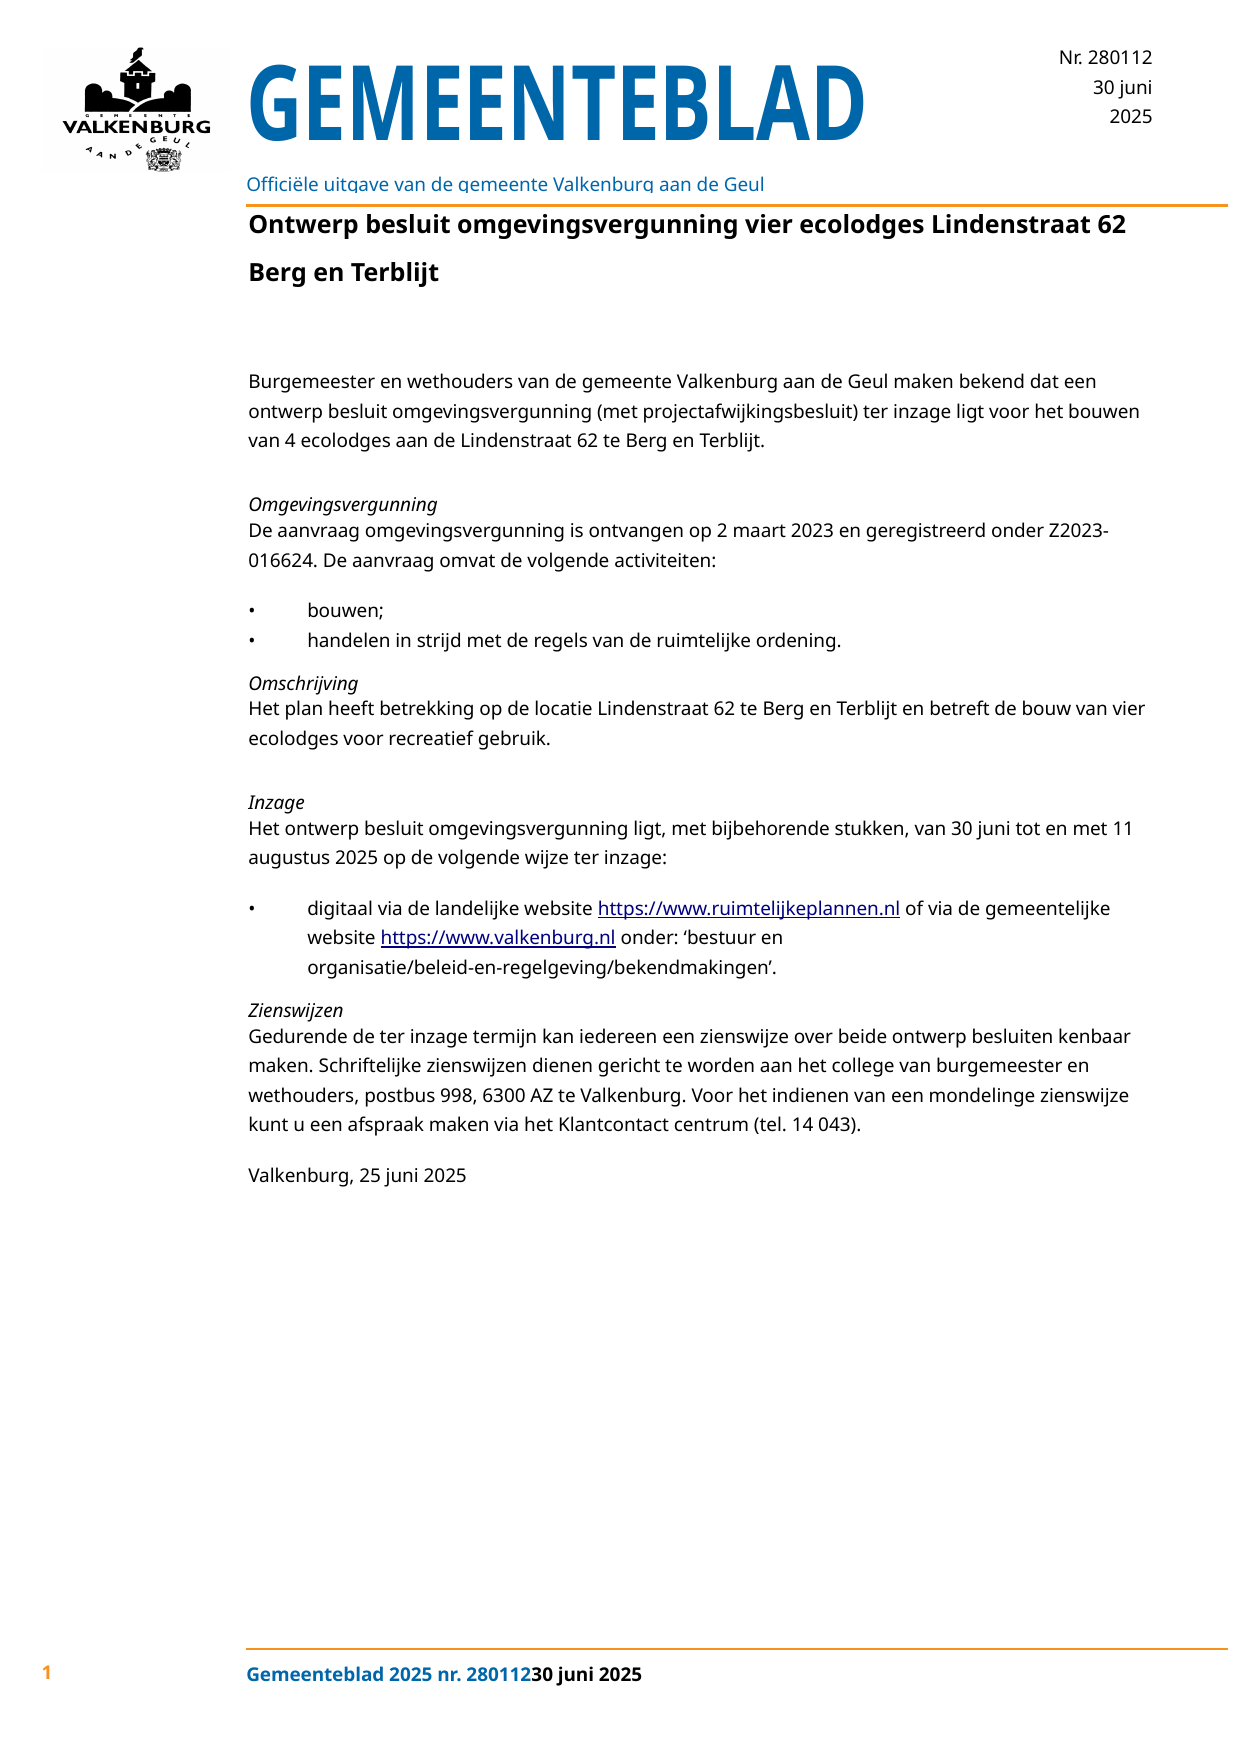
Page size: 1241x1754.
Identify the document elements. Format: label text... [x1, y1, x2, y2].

text De aanvraag omgevingsvergunning is ontvangen op 2 maart 2023 en geregistreerd onder Z2023-016624. De aanvraag omvat de volgende activiteiten: [248, 517, 1152, 572]
text Het plan heeft betrekking op de locatie Lindenstraat 62 te Berg en Terblijt en betreft de bouw van vier ecolodges voor recreatief gebruik. [248, 696, 1152, 751]
list digitaal via de landelijke website https://www.ruimtelijkeplannen.nl of via de gemeentelijke website https://www.valkenburg.nl onder: ‘bestuur en organisatie/beleid-en-regelgeving/bekendmakingen’. [248, 895, 1152, 980]
text Omgevingsvergunning [248, 491, 1152, 517]
text Gedurende de ter inzage termijn kan iedereen een zienswijze over beide ontwerp besluiten kenbaar maken. Schriftelijke zienswijzen dienen gericht te worden aan het college van burgemeester en wethouders, postbus 998, 6300 AZ te Valkenburg. Voor het indienen van een mondelinge zienswijze kunt u een afspraak maken via het Klantcontact centrum (tel. 14 043). [248, 1023, 1152, 1137]
text Valkenburg, 25 juni 2025 [248, 1162, 1152, 1188]
text Ontwerp besluit omgevingsvergunning vier ecolodges Lindenstraat 62 Berg en Terblijt [248, 207, 1152, 288]
text Omschrijving [248, 670, 1152, 696]
text Zienswijzen [248, 997, 1152, 1023]
picture [41, 47, 231, 172]
text Het ontwerp besluit omgevingsvergunning ligt, met bijbehorende stukken, van 30 juni tot en met 11 augustus 2025 op de volgende wijze ter inzage: [248, 815, 1152, 870]
text Burgemeester en wethouders van de gemeente Valkenburg aan de Geul maken bekend dat een ontwerp besluit omgevingsvergunning (met projectafwijkingsbesluit) ter inzage ligt voor het bouwen van 4 ecolodges aan de Lindenstraat 62 te Berg en Terblijt. [248, 368, 1152, 453]
list handelen in strijd met de regels van de ruimtelijke ordening. [248, 627, 1152, 652]
text Inzage [248, 789, 1152, 815]
list bouwen; [248, 597, 1152, 623]
